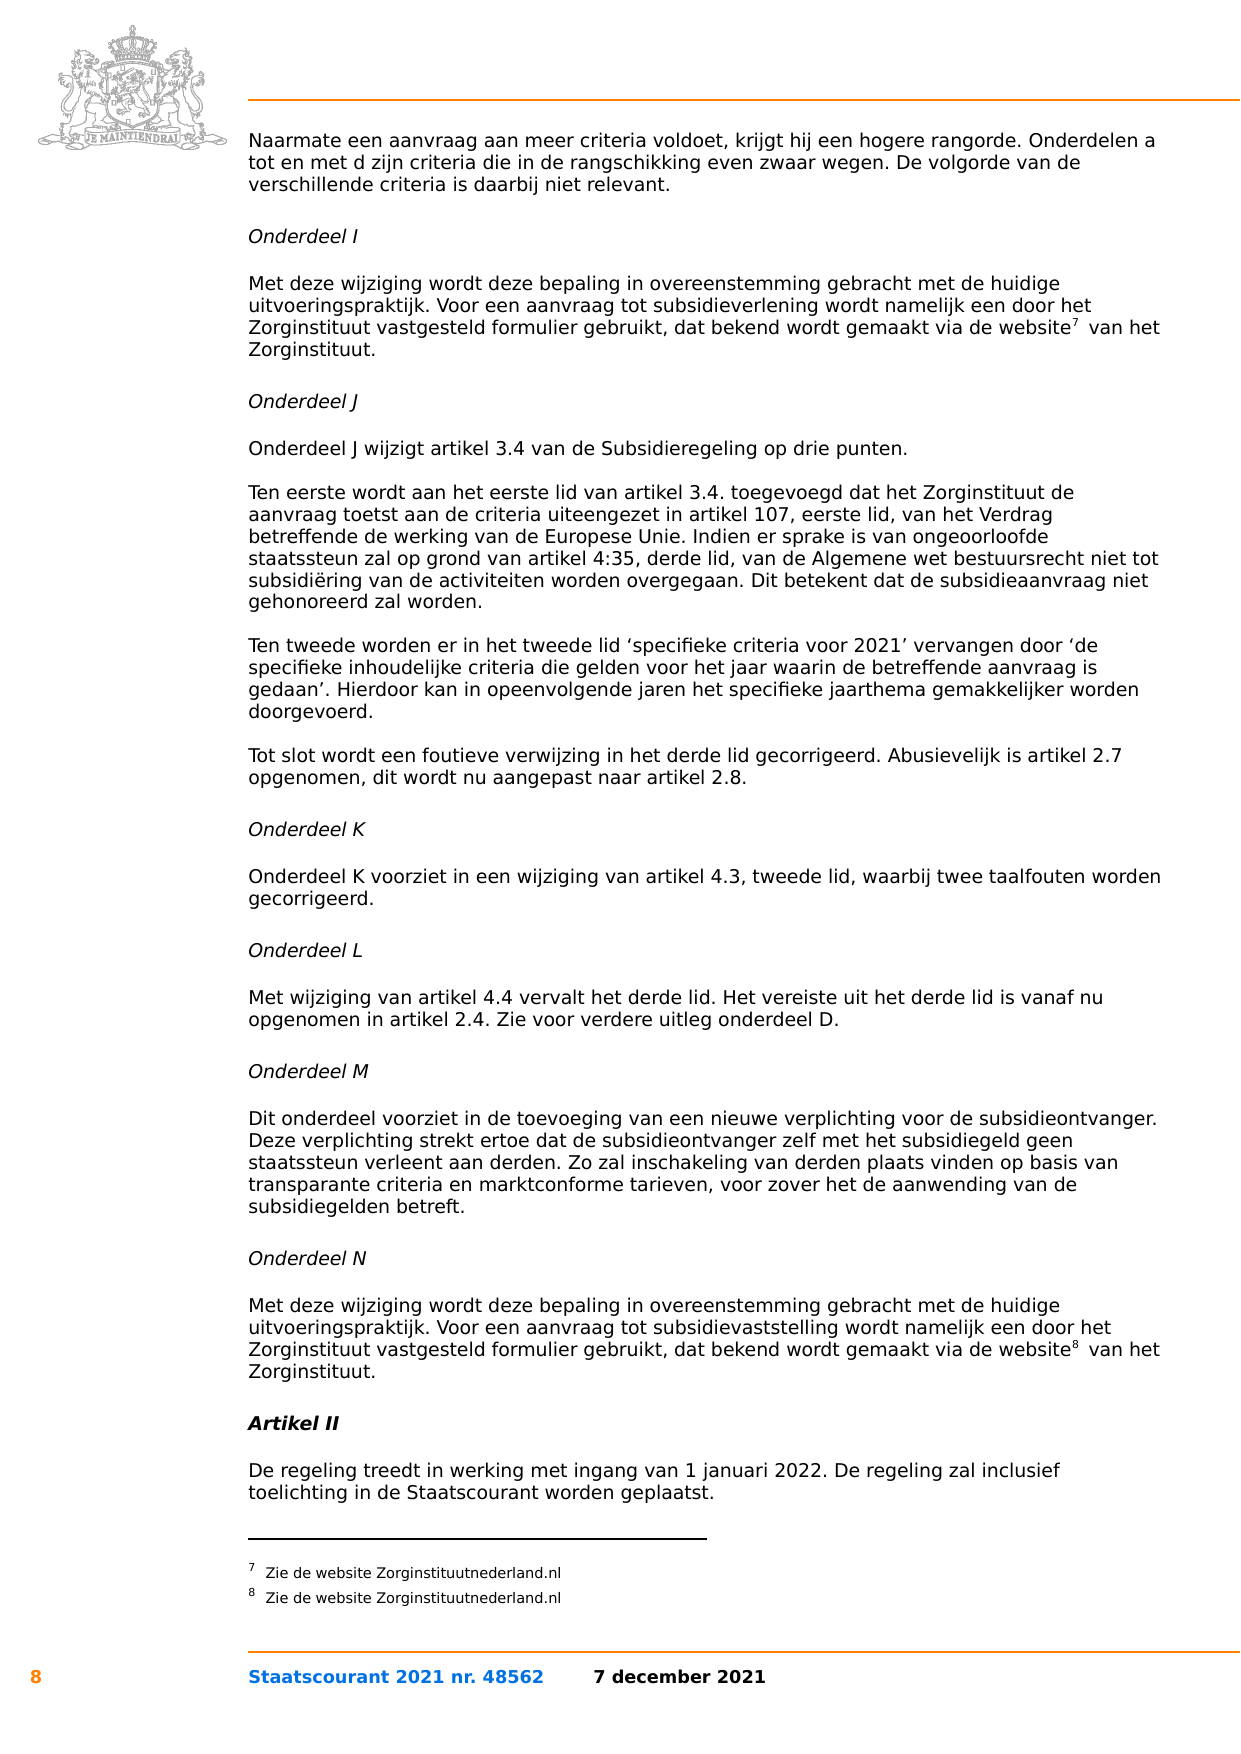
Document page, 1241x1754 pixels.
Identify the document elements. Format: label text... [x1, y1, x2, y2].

text Met deze wijziging wordt deze bepaling in overeenstemming gebracht met de huidige uitvoeringspraktijk. Voor een aanvraag tot subsidievaststelling wordt namelijk een door het Zorginstituut vastgesteld formulier gebruikt, dat bekend wordt gemaakt via de website van het Zorginstituut. [248, 1295, 1163, 1383]
subtitle Onderdeel J [248, 391, 1163, 413]
text Dit onderdeel voorziet in de toevoeging van een nieuwe verplichting voor de subsidieontvanger. Deze verplichting strekt ertoe dat de subsidieontvanger zelf met het subsidiegeld geen staatssteun verleent aan derden. Zo zal inschakeling van derden plaats vinden op basis van transparante criteria en marktconforme tarieven, voor zover het de aanwending van de subsidiegelden betreft. [248, 1108, 1163, 1218]
text Met wijziging van artikel 4.4 vervalt het derde lid. Het vereiste uit het derde lid is vanaf nu opgenomen in artikel 2.4. Zie voor verdere uitleg onderdeel D. [248, 987, 1163, 1031]
subtitle Onderdeel K [248, 819, 1163, 841]
text Ten tweede worden er in het tweede lid ‘specifieke criteria voor 2021’ vervangen door ‘de specifieke inhoudelijke criteria die gelden voor het jaar waarin de betreffende aanvraag is gedaan’. Hierdoor kan in opeenvolgende jaren het specifieke jaarthema gemakkelijker worden doorgevoerd. [248, 635, 1163, 723]
text Onderdeel J wijzigt artikel 3.4 van de Subsidieregeling op drie punten. [248, 438, 1163, 460]
text De regeling treedt in werking met ingang van 1 januari 2022. De regeling zal inclusief toelichting in de Staatscourant worden geplaatst. [248, 1460, 1163, 1504]
picture [38, 25, 227, 150]
subtitle Artikel II [248, 1413, 1163, 1435]
text Naarmate een aanvraag aan meer criteria voldoet, krijgt hij een hogere rangorde. Onderdelen a tot en met d zijn criteria die in de rangschikking even zwaar wegen. De volgorde van de verschillende criteria is daarbij niet relevant. [248, 130, 1163, 196]
text Zie de website Zorginstituutnederland.nl [248, 1561, 1163, 1583]
text Ten eerste wordt aan het eerste lid van artikel 3.4. toegevoegd dat het Zorginstituut de aanvraag toetst aan de criteria uiteengezet in artikel 107, eerste lid, van het Verdrag betreffende de werking van de Europese Unie. Indien er sprake is van ongeoorloofde staatssteun zal op grond van artikel 4:35, derde lid, van de Algemene wet bestuursrecht niet tot subsidiëring van de activiteiten worden overgegaan. Dit betekent dat de subsidieaanvraag niet gehonoreerd zal worden. [248, 482, 1163, 613]
text Met deze wijziging wordt deze bepaling in overeenstemming gebracht met de huidige uitvoeringspraktijk. Voor een aanvraag tot subsidieverlening wordt namelijk een door het Zorginstituut vastgesteld formulier gebruikt, dat bekend wordt gemaakt via de website van het Zorginstituut. [248, 273, 1163, 361]
subtitle Onderdeel I [248, 226, 1163, 248]
text Zie de website Zorginstituutnederland.nl [248, 1586, 1163, 1608]
text Tot slot wordt een foutieve verwijzing in het derde lid gecorrigeerd. Abusievelijk is artikel 2.7 opgenomen, dit wordt nu aangepast naar artikel 2.8. [248, 745, 1163, 789]
subtitle Onderdeel M [248, 1061, 1163, 1083]
text Onderdeel K voorziet in een wijziging van artikel 4.3, tweede lid, waarbij twee taalfouten worden gecorrigeerd. [248, 866, 1163, 910]
subtitle Onderdeel L [248, 940, 1163, 962]
subtitle Onderdeel N [248, 1248, 1163, 1270]
